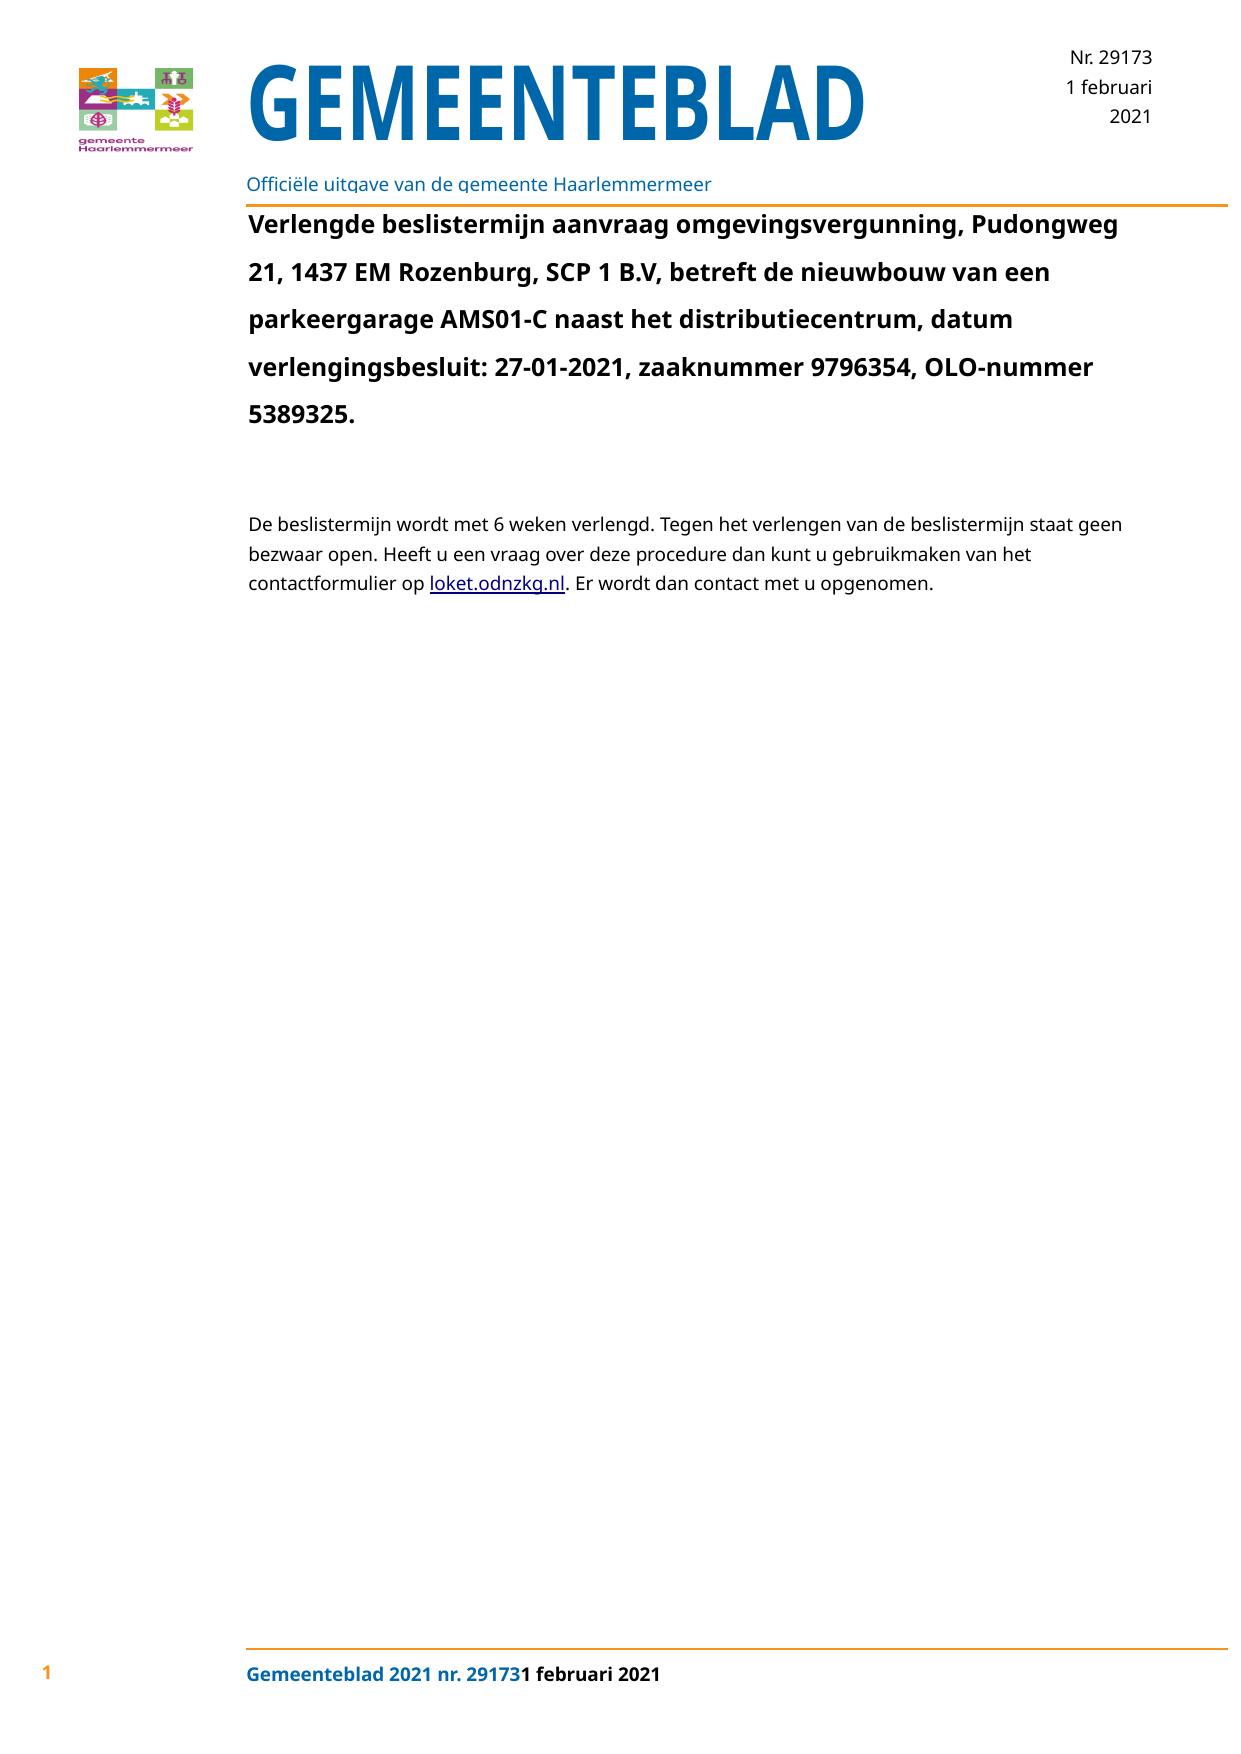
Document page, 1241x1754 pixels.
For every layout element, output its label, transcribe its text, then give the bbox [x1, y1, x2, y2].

text De beslistermijn wordt met 6 weken verlengd. Tegen het verlengen van de beslistermijn staat geen bezwaar open. Heeft u een vraag over deze procedure dan kunt u gebruikmaken van het contactformulier op loket.odnzkg.nl. Er wordt dan contact met u opgenomen. [248, 511, 1152, 596]
text Verlengde beslistermijn aanvraag omgevingsvergunning, Pudongweg 21, 1437 EM Rozenburg, SCP 1 B.V, betreft de nieuwbouw van een parkeergarage AMS01-C naast het distributiecentrum, datum verlengingsbesluit: 27-01-2021, zaaknummer 9796354, OLO-nummer 5389325. [248, 207, 1152, 431]
picture [41, 47, 231, 172]
